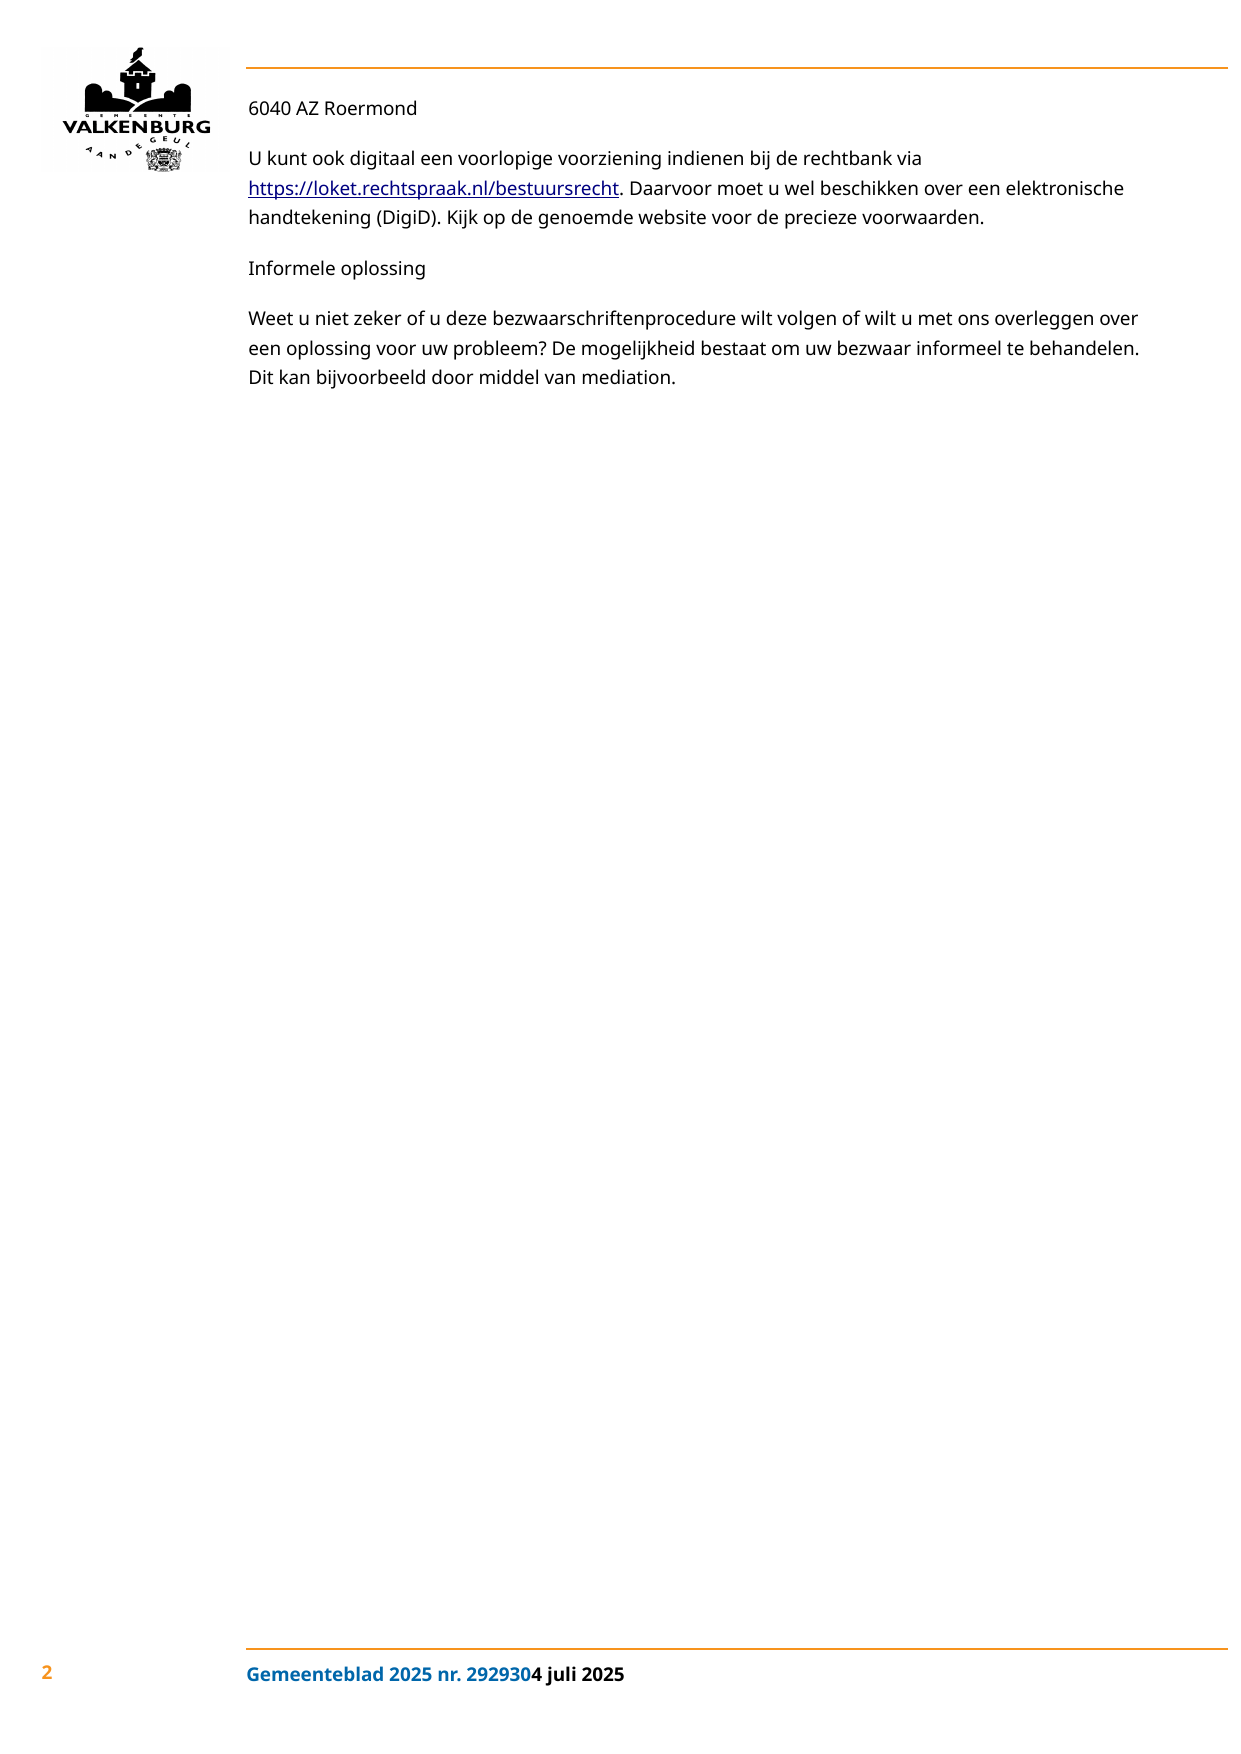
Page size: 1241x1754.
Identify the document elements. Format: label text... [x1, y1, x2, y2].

text U kunt ook digitaal een voorlopige voorziening indienen bij de rechtbank via https://loket.rechtspraak.nl/bestuursrecht. Daarvoor moet u wel beschikken over een elektronische handtekening (DigiD). Kijk op de genoemde website voor de precieze voorwaarden. [248, 145, 1152, 230]
text Informele oplossing [248, 255, 1152, 281]
picture [41, 47, 231, 172]
text Weet u niet zeker of u deze bezwaarschriftenprocedure wilt volgen of wilt u met ons overleggen over een oplossing voor uw probleem? De mogelijkheid bestaat om uw bezwaar informeel te behandelen. Dit kan bijvoorbeeld door middel van mediation. [248, 305, 1152, 390]
text 6040 AZ Roermond [248, 95, 1152, 121]
